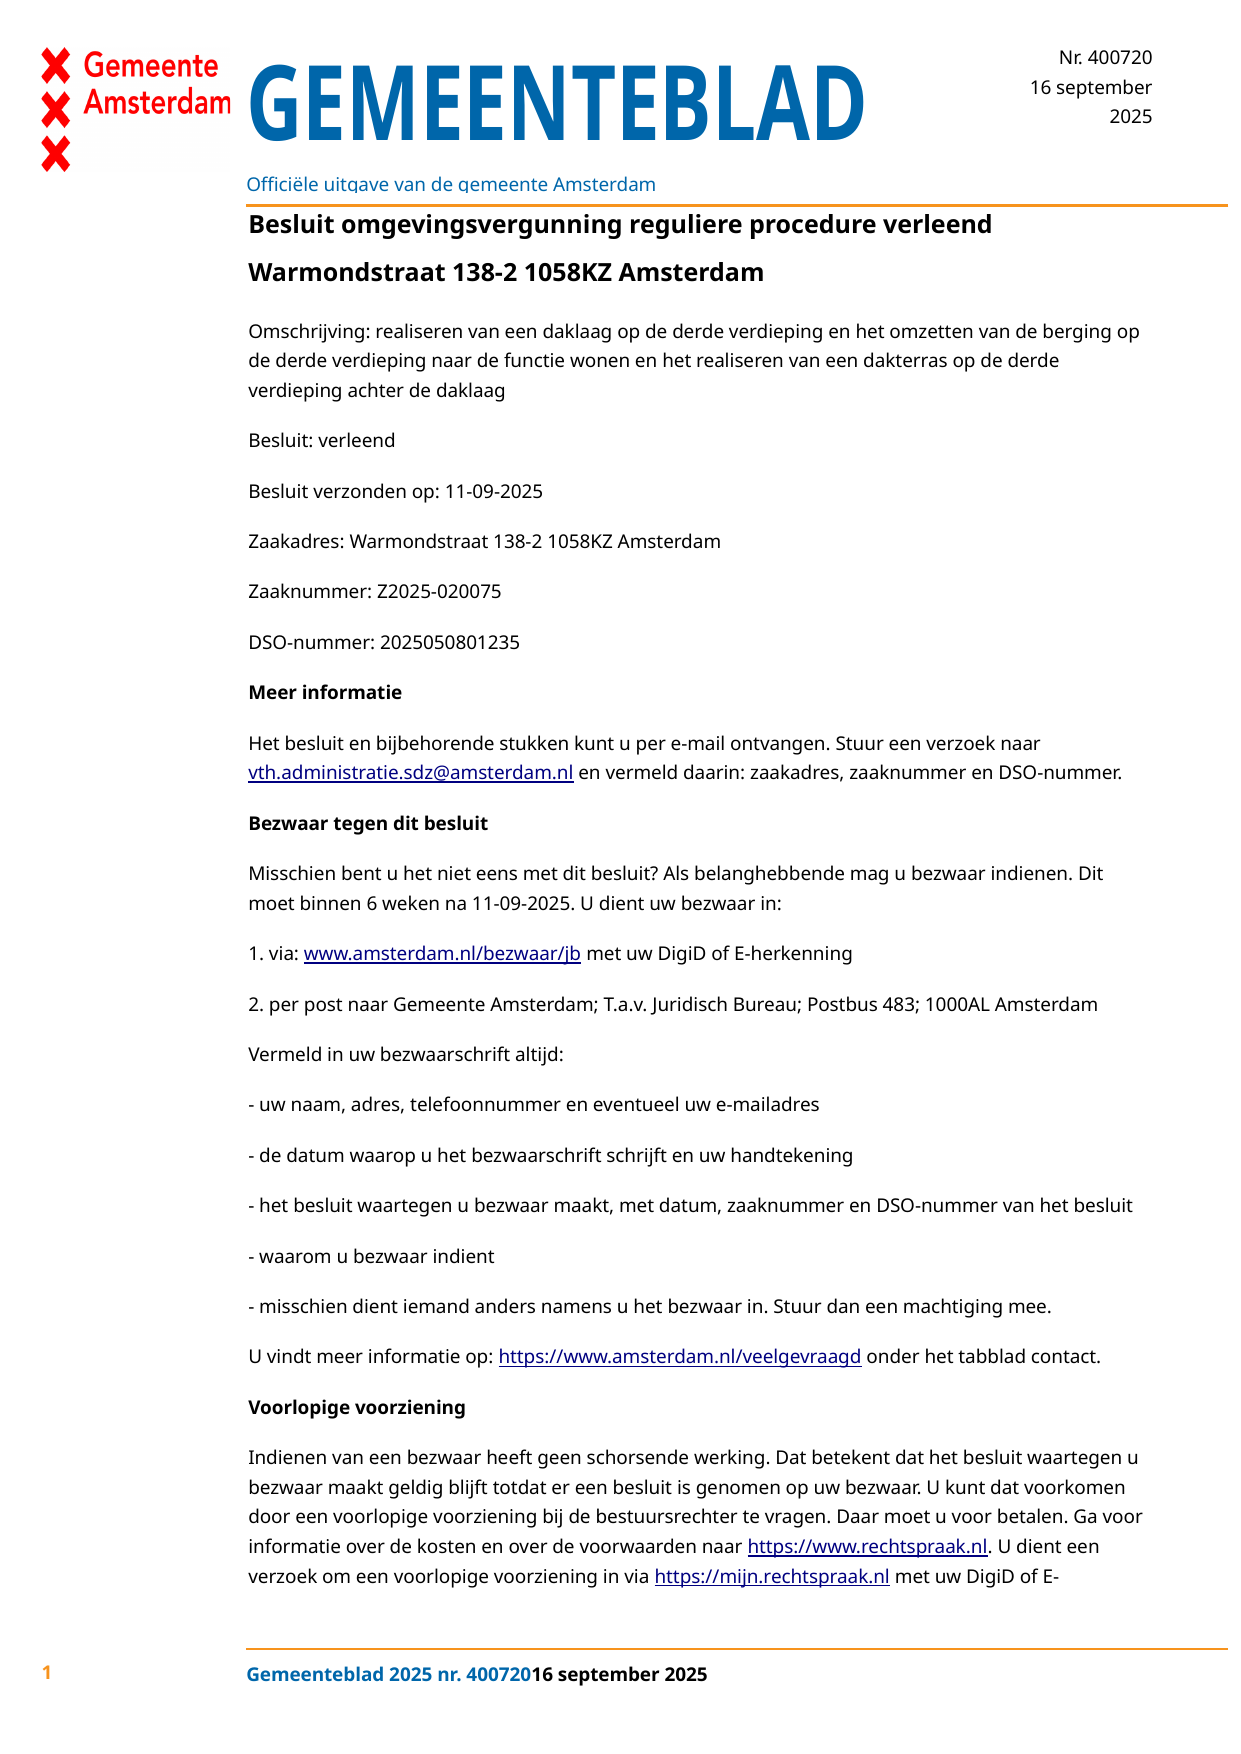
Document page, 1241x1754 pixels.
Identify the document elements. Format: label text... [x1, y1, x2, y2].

text Bezwaar tegen dit besluit [248, 810, 1152, 836]
text Voorlopige voorziening [248, 1394, 1152, 1420]
picture [41, 47, 231, 172]
text Vermeld in uw bezwaarschrift altijd: [248, 1041, 1152, 1067]
text DSO-nummer: 2025050801235 [248, 629, 1152, 655]
text Besluit verzonden op: 11-09-2025 [248, 478, 1152, 504]
text U vindt meer informatie op: https://www.amsterdam.nl/veelgevraagd onder het tabblad contact. [248, 1344, 1152, 1369]
text - de datum waarop u het bezwaarschrift schrijft en uw handtekening [248, 1142, 1152, 1168]
text Indienen van een bezwaar heeft geen schorsende werking. Dat betekent dat het besluit waartegen u bezwaar maakt geldig blijft totdat er een besluit is genomen op uw bezwaar. U kunt dat voorkomen door een voorlopige voorziening bij de bestuursrechter te vragen. Daar moet u voor betalen. Ga voor informatie over de kosten en over de voorwaarden naar https://www.rechtspraak.nl. U dient een verzoek om een voorlopige voorziening in via https://mijn.rechtspraak.nl met uw DigiD of E- [248, 1444, 1152, 1589]
text Het besluit en bijbehorende stukken kunt u per e-mail ontvangen. Stuur een verzoek naar vth.administratie.sdz@amsterdam.nl en vermeld daarin: zaakadres, zaaknummer en DSO-nummer. [248, 730, 1152, 785]
text Omschrijving: realiseren van een daklaag op de derde verdieping en het omzetten van de berging op de derde verdieping naar de functie wonen en het realiseren van een dakterras op de derde verdieping achter de daklaag [248, 318, 1152, 403]
text Zaakadres: Warmondstraat 138-2 1058KZ Amsterdam [248, 528, 1152, 554]
text 1. via: www.amsterdam.nl/bezwaar/jb met uw DigiD of E-herkenning [248, 940, 1152, 966]
text - misschien dient iemand anders namens u het bezwaar in. Stuur dan een machtiging mee. [248, 1293, 1152, 1319]
text Besluit: verleend [248, 427, 1152, 453]
text Besluit omgevingsvergunning reguliere procedure verleend Warmondstraat 138-2 1058KZ Amsterdam [248, 207, 1152, 288]
text Meer informatie [248, 679, 1152, 705]
text Zaaknummer: Z2025-020075 [248, 579, 1152, 604]
text 2. per post naar Gemeente Amsterdam; T.a.v. Juridisch Bureau; Postbus 483; 1000AL Amsterdam [248, 991, 1152, 1017]
text - het besluit waartegen u bezwaar maakt, met datum, zaaknummer en DSO-nummer van het besluit [248, 1192, 1152, 1218]
text - uw naam, adres, telefoonnummer en eventueel uw e-mailadres [248, 1092, 1152, 1117]
text Misschien bent u het niet eens met dit besluit? Als belanghebbende mag u bezwaar indienen. Dit moet binnen 6 weken na 11-09-2025. U dient uw bezwaar in: [248, 860, 1152, 916]
text - waarom u bezwaar indient [248, 1243, 1152, 1269]
